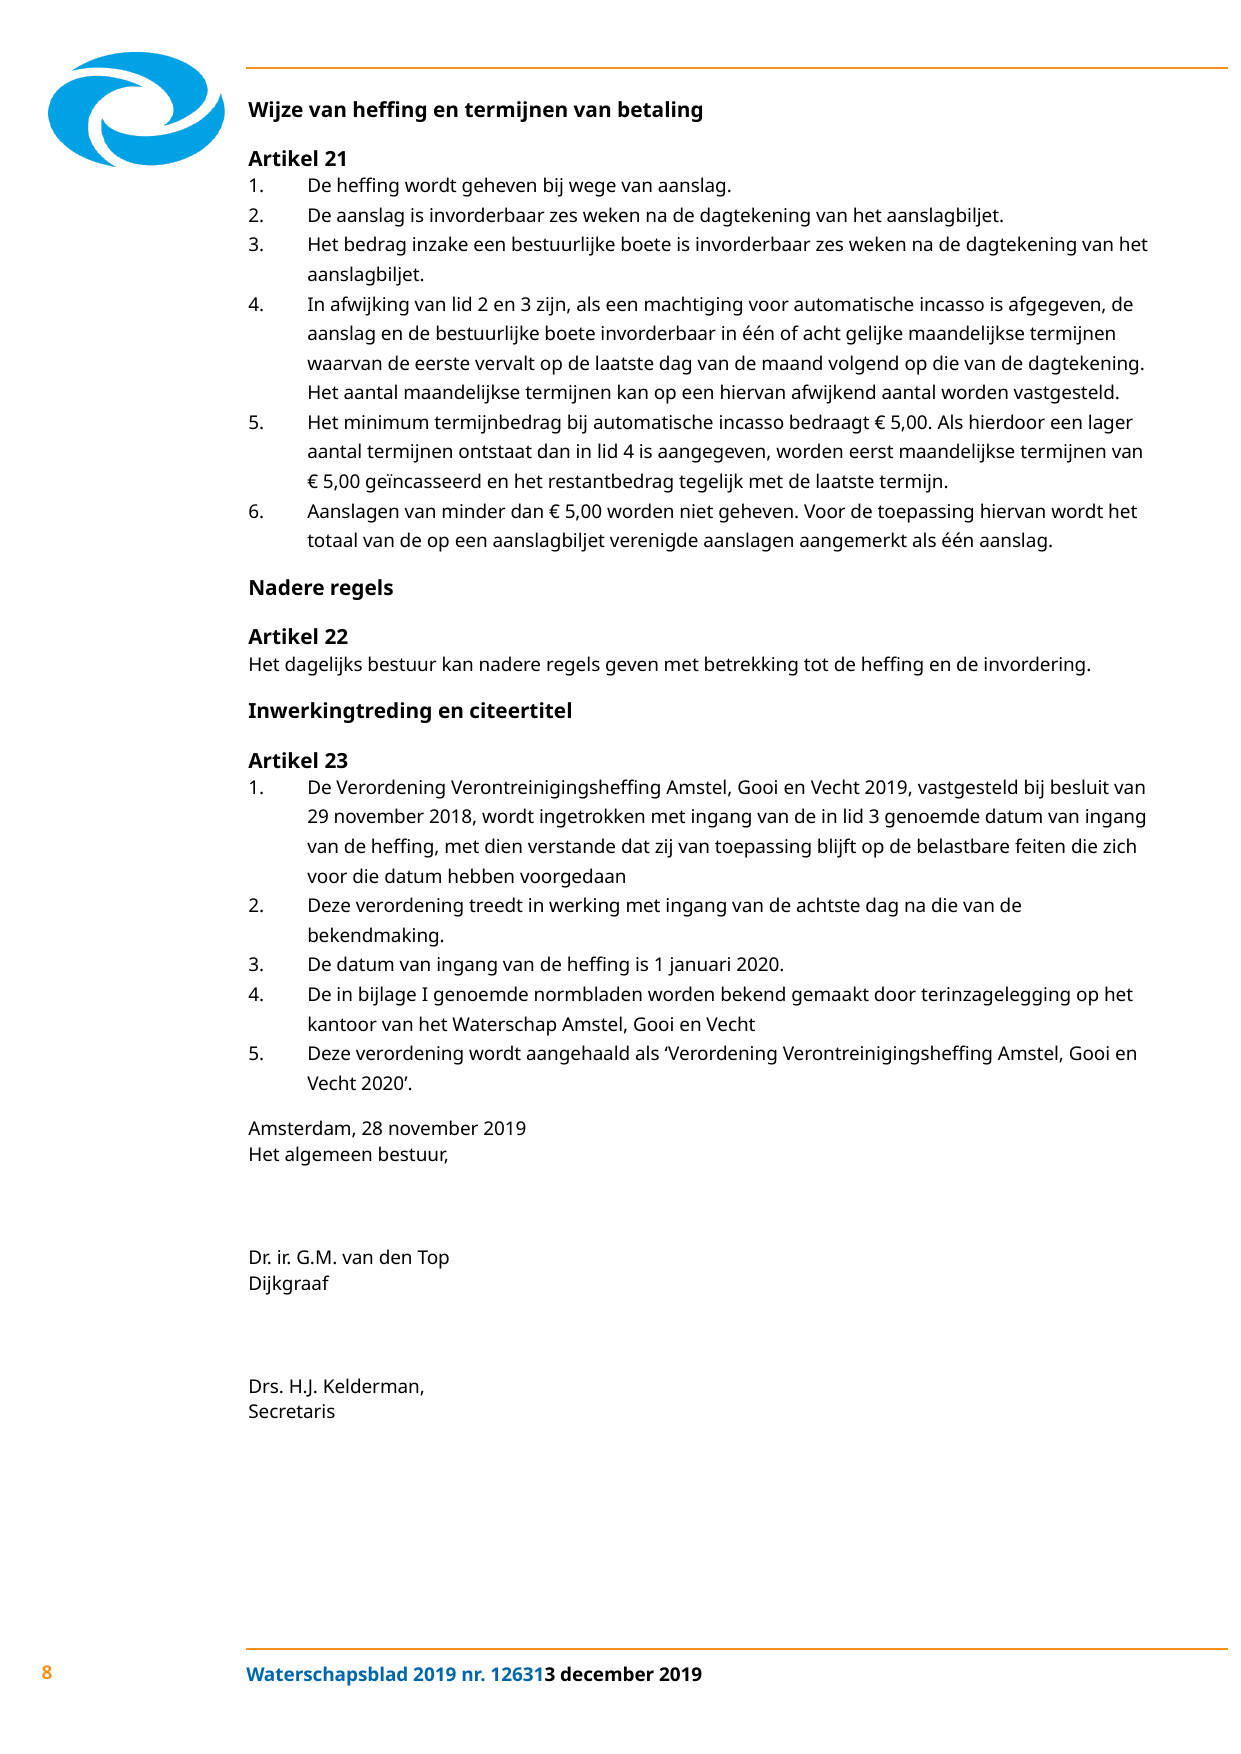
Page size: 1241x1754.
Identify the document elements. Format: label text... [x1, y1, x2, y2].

list De Verordening Verontreinigingsheffing Amstel, Gooi en Vecht 2019, vastgesteld bij besluit van 29 november 2018, wordt ingetrokken met ingang van de in lid 3 genoemde datum van ingang van de heffing, met dien verstande dat zij van toepassing blijft op de belastbare feiten die zich voor die datum hebben voorgedaan [248, 774, 1152, 889]
text Artikel 21 [248, 144, 1152, 172]
list Deze verordening treedt in werking met ingang van de achtste dag na die van de bekendmaking. [248, 892, 1152, 948]
text Amsterdam, 28 november 2019 [248, 1116, 1152, 1141]
text Artikel 23 [248, 746, 1152, 774]
list De heffing wordt geheven bij wege van aanslag. [248, 172, 1152, 198]
text Dijkgraaf [248, 1270, 1152, 1296]
list In afwijking van lid 2 en 3 zijn, als een machtiging voor automatische incasso is afgegeven, de aanslag en de bestuurlijke boete invorderbaar in één of acht gelijke maandelijkse termijnen waarvan de eerste vervalt op de laatste dag van de maand volgend op die van de dagtekening. Het aantal maandelijkse termijnen kan op een hiervan afwijkend aantal worden vastgesteld. [248, 291, 1152, 405]
list De in bijlage I genoemde normbladen worden bekend gemaakt door terinzagelegging op het kantoor van het Waterschap Amstel, Gooi en Vecht [248, 981, 1152, 1037]
list Het bedrag inzake een bestuurlijke boete is invorderbaar zes weken na de dagtekening van het aanslagbiljet. [248, 232, 1152, 287]
text Nadere regels [248, 573, 1152, 602]
list Deze verordening wordt aangehaald als ‘Verordening Verontreinigingsheffing Amstel, Gooi en Vecht 2020’. [248, 1040, 1152, 1096]
text Inwerkingtreding en citeertitel [248, 696, 1152, 725]
text Artikel 22 [248, 622, 1152, 651]
list De datum van ingang van de heffing is 1 januari 2020. [248, 952, 1152, 977]
text Wijze van heffing en termijnen van betaling [248, 95, 1152, 123]
text Het dagelijks bestuur kan nadere regels geven met betrekking tot de heffing en de invordering. [248, 651, 1152, 677]
list Het minimum termijnbedrag bij automatische incasso bedraagt € 5,00. Als hierdoor een lager aantal termijnen ontstaat dan in lid 4 is aangegeven, worden eerst maandelijkse termijnen van € 5,00 geïncasseerd en het restantbedrag tegelijk met de laatste termijn. [248, 409, 1152, 494]
picture [41, 47, 231, 172]
text Het algemeen bestuur, [248, 1141, 1152, 1167]
text Secretaris [248, 1399, 1152, 1424]
list De aanslag is invorderbaar zes weken na de dagtekening van het aanslagbiljet. [248, 202, 1152, 228]
text Dr. ir. G.M. van den Top [248, 1244, 1152, 1270]
list Aanslagen van minder dan € 5,00 worden niet geheven. Voor de toepassing hiervan wordt het totaal van de op een aanslagbiljet verenigde aanslagen aangemerkt als één aanslag. [248, 498, 1152, 553]
text Drs. H.J. Kelderman, [248, 1373, 1152, 1399]
